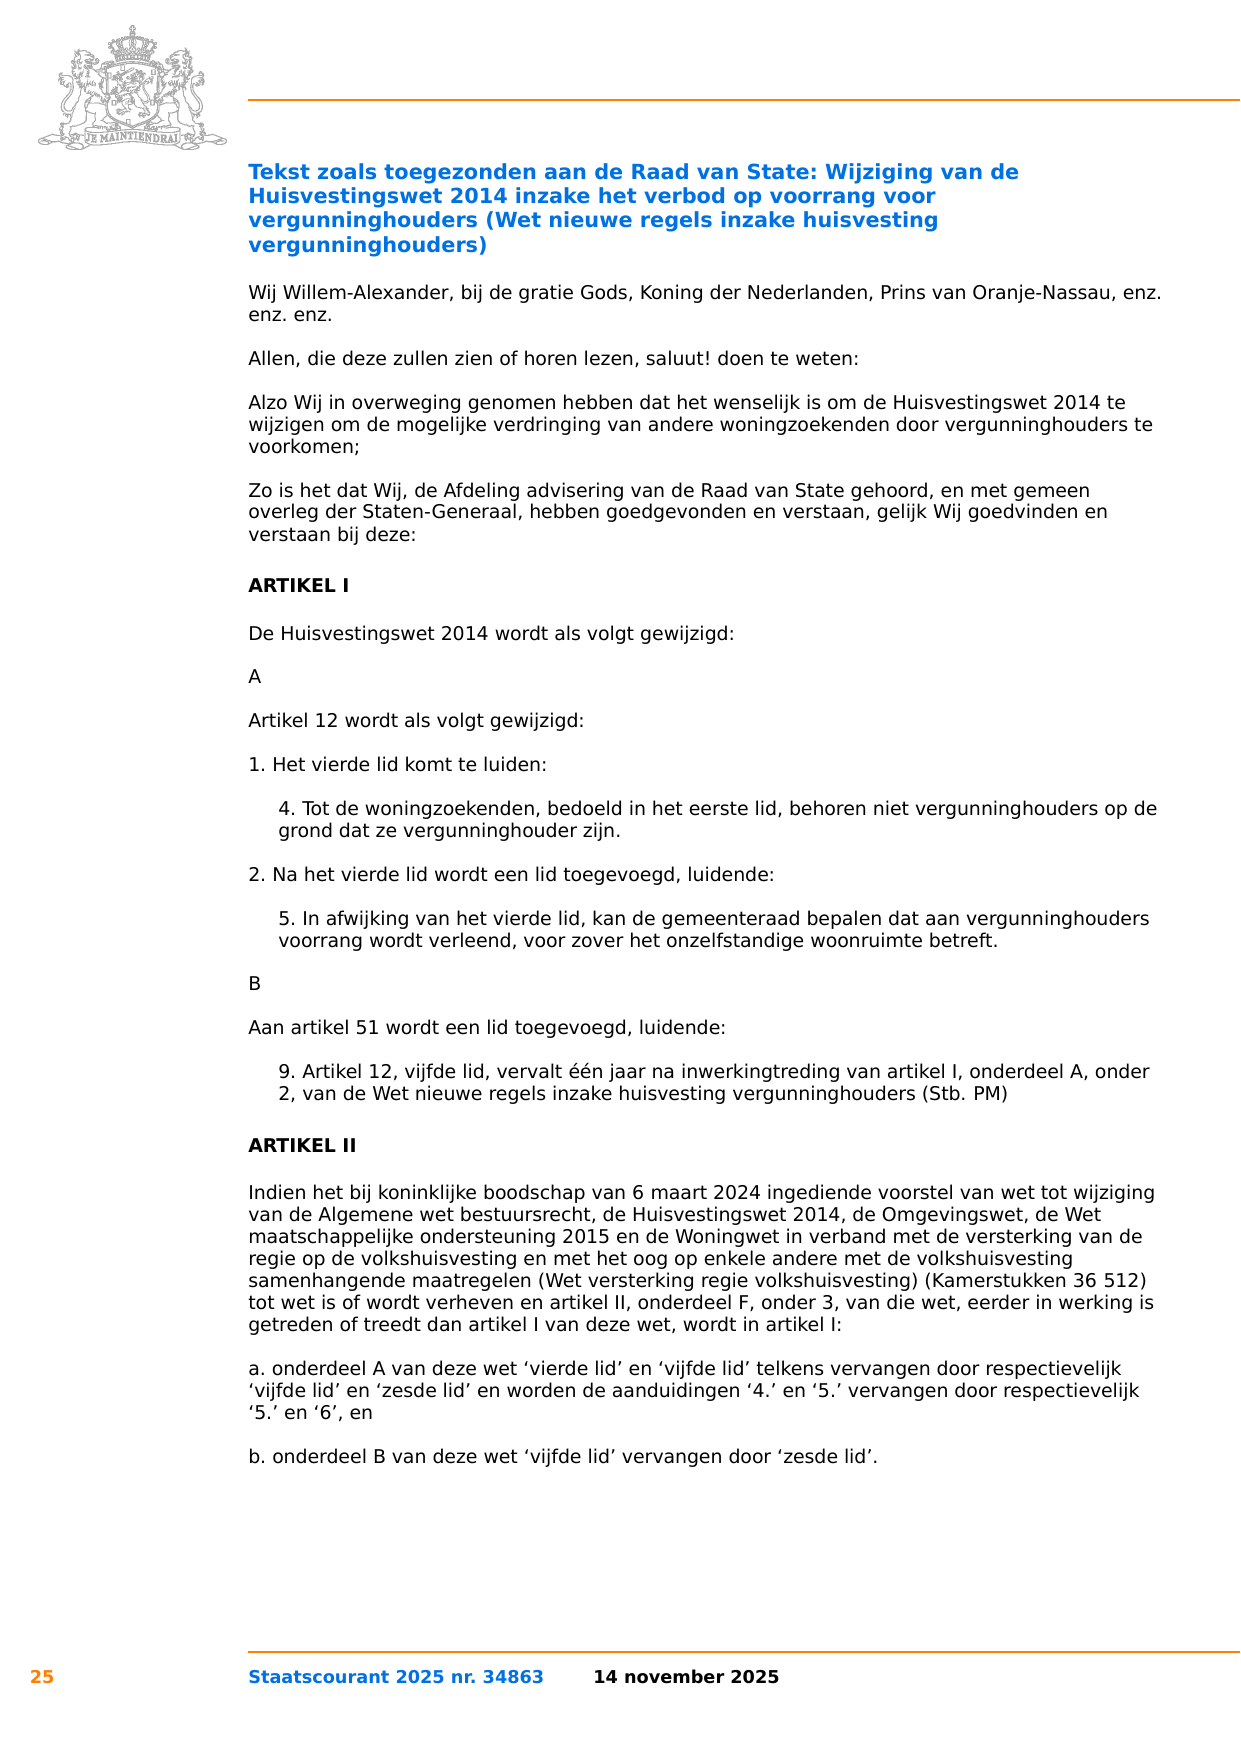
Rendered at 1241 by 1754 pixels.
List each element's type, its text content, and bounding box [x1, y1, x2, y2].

text Allen, die deze zullen zien of horen lezen, saluut! doen te weten: [248, 348, 1163, 370]
text Artikel 12 wordt als volgt gewijzigd: [248, 710, 1163, 732]
text 4. Tot de woningzoekenden, bedoeld in het eerste lid, behoren niet vergunninghouders op de grond dat ze vergunninghouder zijn. [278, 798, 1163, 842]
subtitle Tekst zoals toegezonden aan de Raad van State: Wijziging van de Huisvestingswet 2014 inzake het verbod op voorrang voor vergunninghouders (Wet nieuwe regels inzake huisvesting vergunninghouders) [248, 160, 1163, 257]
text Zo is het dat Wij, de Afdeling advisering van de Raad van State gehoord, en met gemeen overleg der Staten-Generaal, hebben goedgevonden en verstaan, gelijk Wij goedvinden en verstaan bij deze: [248, 479, 1163, 545]
text Aan artikel 51 wordt een lid toegevoegd, luidende: [248, 1017, 1163, 1039]
text 2. Na het vierde lid wordt een lid toegevoegd, luidende: [248, 864, 1163, 886]
text B [248, 973, 1163, 995]
text 5. In afwijking van het vierde lid, kan de gemeenteraad bepalen dat aan vergunninghouders voorrang wordt verleend, voor zover het onzelfstandige woonruimte betreft. [278, 907, 1163, 951]
text Wij Willem-Alexander, bij de gratie Gods, Koning der Nederlanden, Prins van Oranje-Nassau, enz. enz. enz. [248, 282, 1163, 326]
text 1. Het vierde lid komt te luiden: [248, 754, 1163, 776]
text 9. Artikel 12, vijfde lid, vervalt één jaar na inwerkingtreding van artikel I, onderdeel A, onder 2, van de Wet nieuwe regels inzake huisvesting vergunninghouders (Stb. PM) [278, 1061, 1163, 1105]
text A [248, 666, 1163, 688]
picture [38, 25, 227, 150]
text De Huisvestingswet 2014 wordt als volgt gewijzigd: [248, 622, 1163, 644]
text Alzo Wij in overweging genomen hebben dat het wenselijk is om de Huisvestingswet 2014 te wijzigen om de mogelijke verdringing van andere woningzoekenden door vergunninghouders te voorkomen; [248, 392, 1163, 458]
text b. onderdeel B van deze wet ‘vijfde lid’ vervangen door ‘zesde lid’. [248, 1446, 1163, 1467]
subtitle ARTIKEL I [248, 575, 1163, 597]
subtitle ARTIKEL II [248, 1135, 1163, 1157]
text a. onderdeel A van deze wet ‘vierde lid’ en ‘vijfde lid’ telkens vervangen door respectievelijk ‘vijfde lid’ en ‘zesde lid’ en worden de aanduidingen ‘4.’ en ‘5.’ vervangen door respectievelijk ‘5.’ en ‘6’, en [248, 1358, 1163, 1424]
text Indien het bij koninklijke boodschap van 6 maart 2024 ingediende voorstel van wet tot wijziging van de Algemene wet bestuursrecht, de Huisvestingswet 2014, de Omgevingswet, de Wet maatschappelijke ondersteuning 2015 en de Woningwet in verband met de versterking van de regie op de volkshuisvesting en met het oog op enkele andere met de volkshuisvesting samenhangende maatregelen (Wet versterking regie volkshuisvesting) (Kamerstukken 36 512) tot wet is of wordt verheven en artikel II, onderdeel F, onder 3, van die wet, eerder in werking is getreden of treedt dan artikel I van deze wet, wordt in artikel I: [248, 1182, 1163, 1336]
